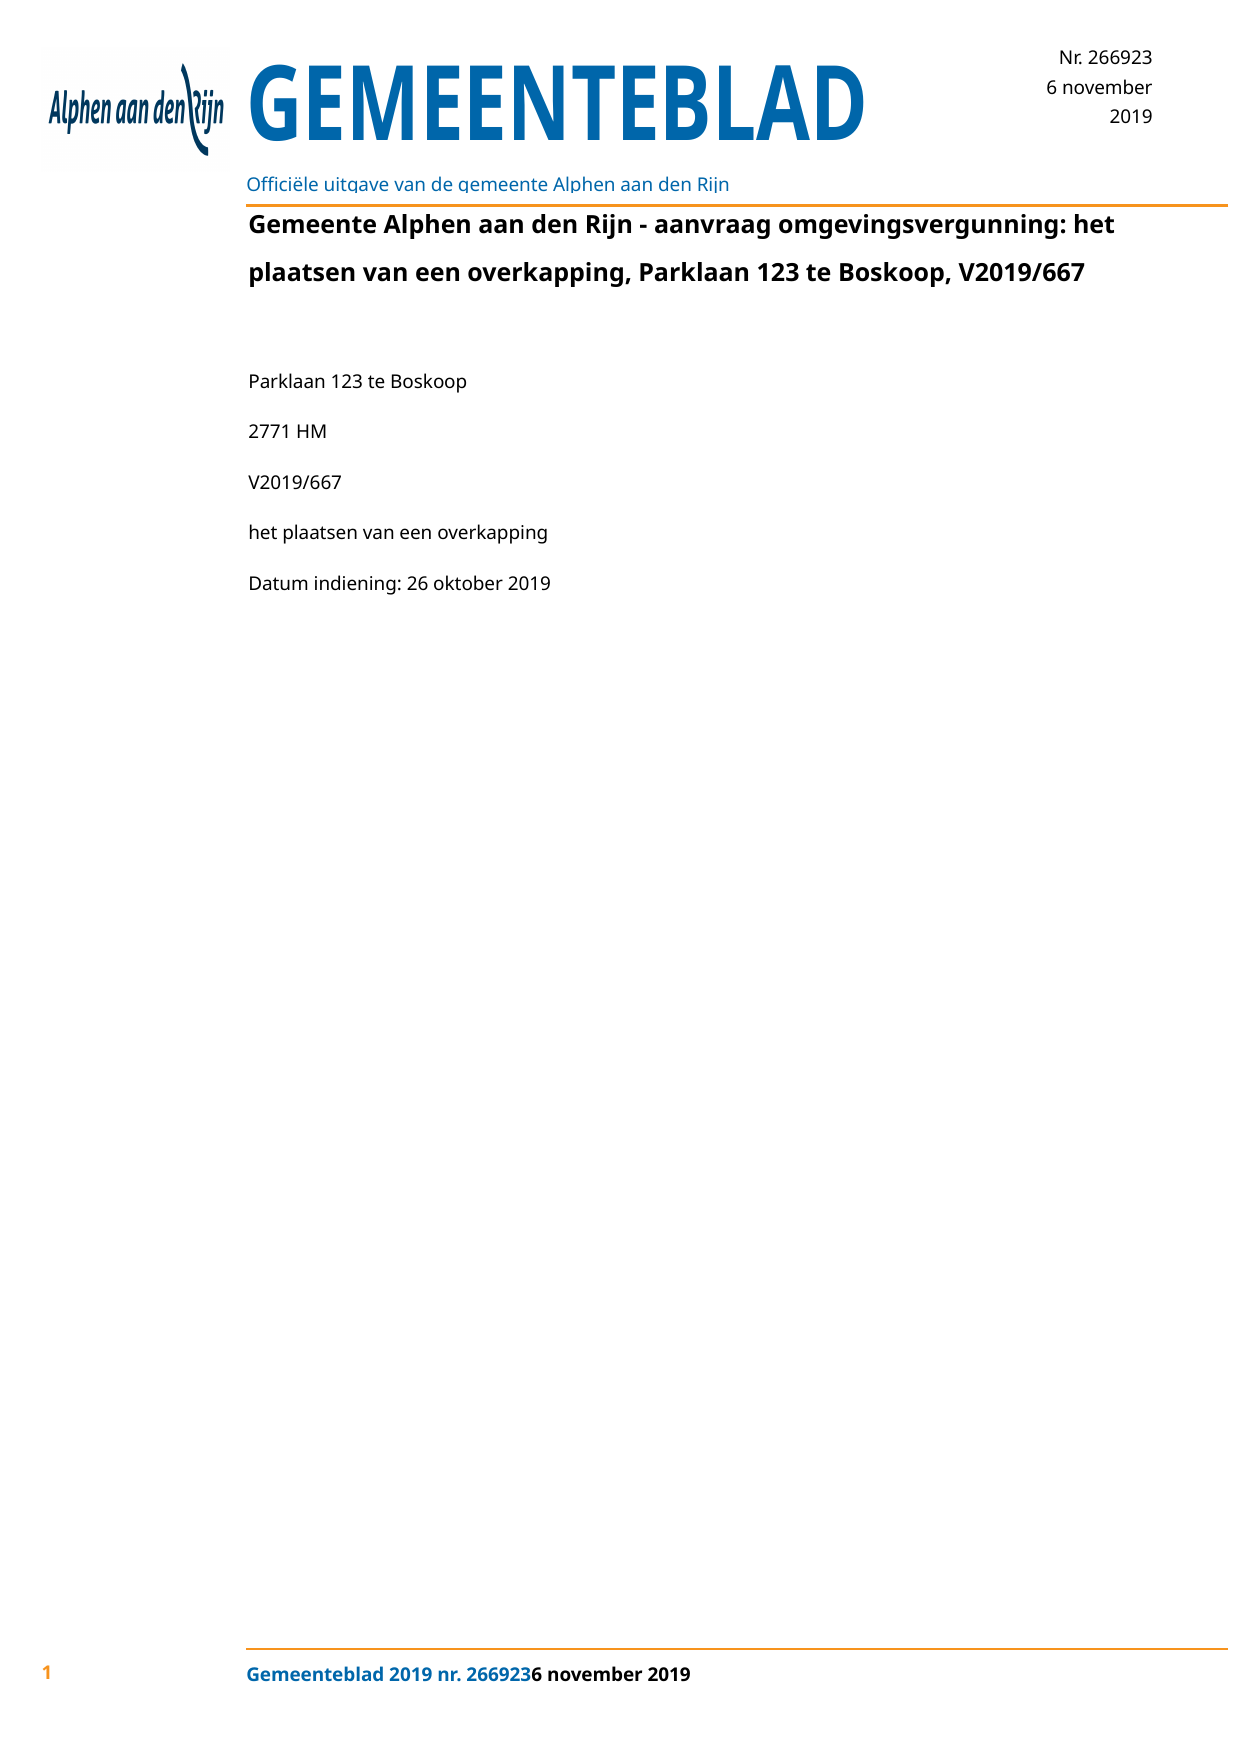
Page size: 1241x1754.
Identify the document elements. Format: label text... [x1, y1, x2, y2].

picture [41, 47, 231, 172]
text Parklaan 123 te Boskoop [248, 368, 1152, 394]
text 2771 HM [248, 419, 1152, 444]
text Gemeente Alphen aan den Rijn - aanvraag omgevingsvergunning: het plaatsen van een overkapping, Parklaan 123 te Boskoop, V2019/667 [248, 207, 1152, 288]
text Datum indiening: 26 oktober 2019 [248, 570, 1152, 596]
text het plaatsen van een overkapping [248, 519, 1152, 545]
text V2019/667 [248, 469, 1152, 495]
